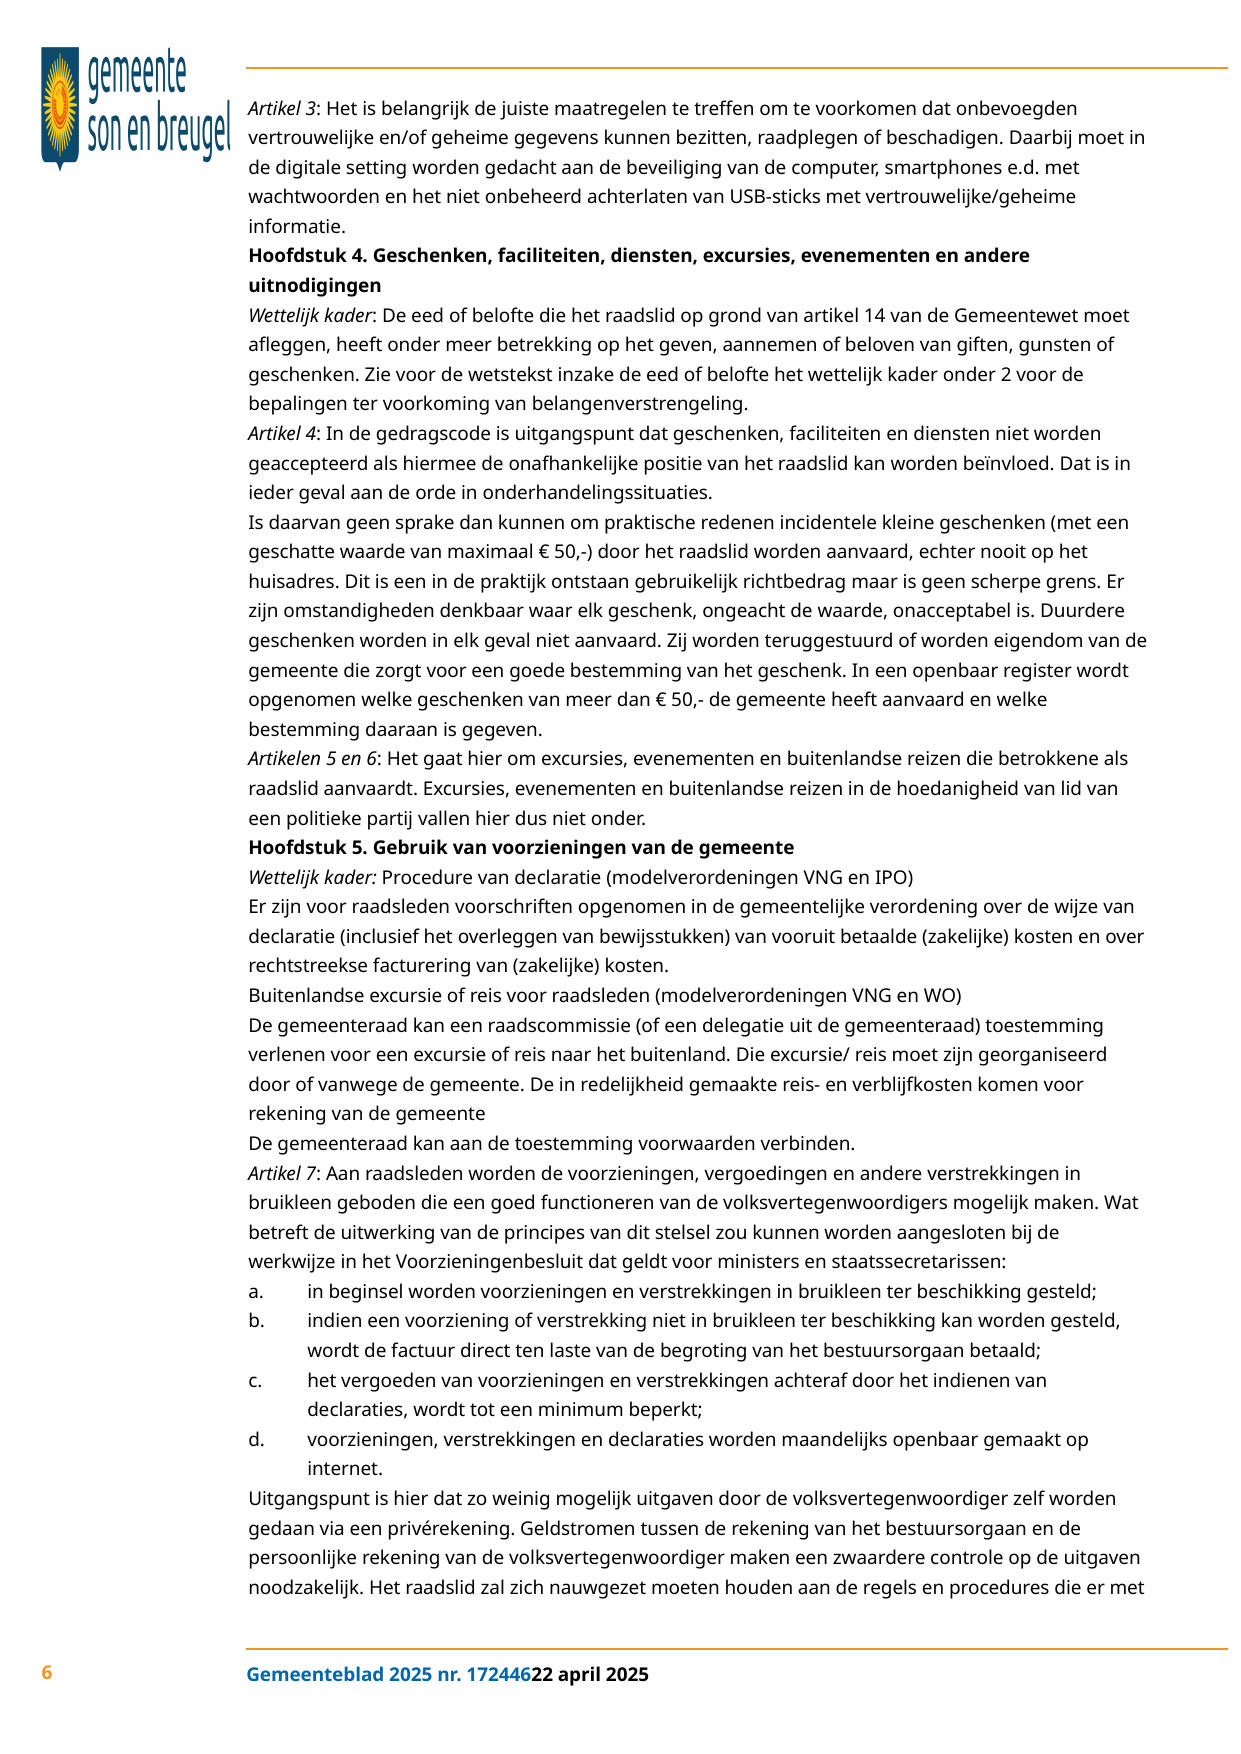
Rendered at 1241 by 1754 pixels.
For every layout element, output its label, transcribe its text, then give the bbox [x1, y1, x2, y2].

picture [41, 47, 231, 172]
list in beginsel worden voorzieningen en verstrekkingen in bruikleen ter beschikking gesteld; [248, 1278, 1152, 1304]
list het vergoeden van voorzieningen en verstrekkingen achteraf door het indienen van declaraties, wordt tot een minimum beperkt; [248, 1367, 1152, 1422]
text Wettelijk kader: De eed of belofte die het raadslid op grond van artikel 14 van de Gemeentewet moet afleggen, heeft onder meer betrekking op het geven, aannemen of beloven van giften, gunsten of geschenken. Zie voor de wetstekst inzake de eed of belofte het wettelijk kader onder 2 voor de bepalingen ter voorkoming van belangenverstrengeling. [248, 302, 1152, 416]
text Hoofdstuk 4. Geschenken, faciliteiten, diensten, excursies, evenementen en andere uitnodigingen [248, 243, 1152, 298]
text Is daarvan geen sprake dan kunnen om praktische redenen incidentele kleine geschenken (met een geschatte waarde van maximaal € 50,-) door het raadslid worden aanvaard, echter nooit op het huisadres. Dit is een in de praktijk ontstaan gebruikelijk richtbedrag maar is geen scherpe grens. Er zijn omstandigheden denkbaar waar elk geschenk, ongeacht de waarde, onacceptabel is. Duurdere geschenken worden in elk geval niet aanvaard. Zij worden teruggestuurd of worden eigendom van de gemeente die zorgt voor een goede bestemming van het geschenk. In een openbaar register wordt opgenomen welke geschenken van meer dan € 50,- de gemeente heeft aanvaard en welke bestemming daaraan is gegeven. [248, 509, 1152, 742]
text Artikel 7: Aan raadsleden worden de voorzieningen, vergoedingen en andere verstrekkingen in bruikleen geboden die een goed functioneren van de volksvertegenwoordigers mogelijk maken. Wat betreft de uitwerking van de principes van dit stelsel zou kunnen worden aangesloten bij de werkwijze in het Voorzieningenbesluit dat geldt voor ministers en staatssecretarissen: [248, 1160, 1152, 1274]
text Er zijn voor raadsleden voorschriften opgenomen in de gemeentelijke verordening over de wijze van declaratie (inclusief het overleggen van bewijsstukken) van vooruit betaalde (zakelijke) kosten en over rechtstreekse facturering van (zakelijke) kosten. [248, 893, 1152, 978]
text Artikel 3: Het is belangrijk de juiste maatregelen te treffen om te voorkomen dat onbevoegden vertrouwelijke en/of geheime gegevens kunnen bezitten, raadplegen of beschadigen. Daarbij moet in de digitale setting worden gedacht aan de beveiliging van de computer, smartphones e.d. met wachtwoorden en het niet onbeheerd achterlaten van USB-sticks met vertrouwelijke/geheime informatie. [248, 95, 1152, 239]
text Artikelen 5 en 6: Het gaat hier om excursies, evenementen en buitenlandse reizen die betrokkene als raadslid aanvaardt. Excursies, evenementen en buitenlandse reizen in de hoedanigheid van lid van een politieke partij vallen hier dus niet onder. [248, 746, 1152, 831]
text De gemeenteraad kan een raadscommissie (of een delegatie uit de gemeenteraad) toestemming verlenen voor een excursie of reis naar het buitenland. Die excursie/ reis moet zijn georganiseerd door of vanwege de gemeente. De in redelijkheid gemaakte reis- en verblijfkosten komen voor rekening van de gemeente [248, 1012, 1152, 1126]
text Artikel 4: In de gedragscode is uitgangspunt dat geschenken, faciliteiten en diensten niet worden geaccepteerd als hiermee de onafhankelijke positie van het raadslid kan worden beïnvloed. Dat is in ieder geval aan de orde in onderhandelingssituaties. [248, 420, 1152, 505]
list indien een voorziening of verstrekking niet in bruikleen ter beschikking kan worden gesteld, wordt de factuur direct ten laste van de begroting van het bestuursorgaan betaald; [248, 1308, 1152, 1363]
text De gemeenteraad kan aan de toestemming voorwaarden verbinden. [248, 1130, 1152, 1156]
list voorzieningen, verstrekkingen en declaraties worden maandelijks openbaar gemaakt op internet. [248, 1426, 1152, 1481]
text Hoofdstuk 5. Gebruik van voorzieningen van de gemeente [248, 834, 1152, 860]
text Buitenlandse excursie of reis voor raadsleden (modelverordeningen VNG en WO) [248, 982, 1152, 1008]
text Wettelijk kader: Procedure van declaratie (modelverordeningen VNG en IPO) [248, 864, 1152, 890]
text Uitgangspunt is hier dat zo weinig mogelijk uitgaven door de volksvertegenwoordiger zelf worden gedaan via een privérekening. Geldstromen tussen de rekening van het bestuursorgaan en de persoonlijke rekening van de volksvertegenwoordiger maken een zwaardere controle op de uitgaven noodzakelijk. Het raadslid zal zich nauwgezet moeten houden aan de regels en procedures die er met [248, 1485, 1152, 1600]
